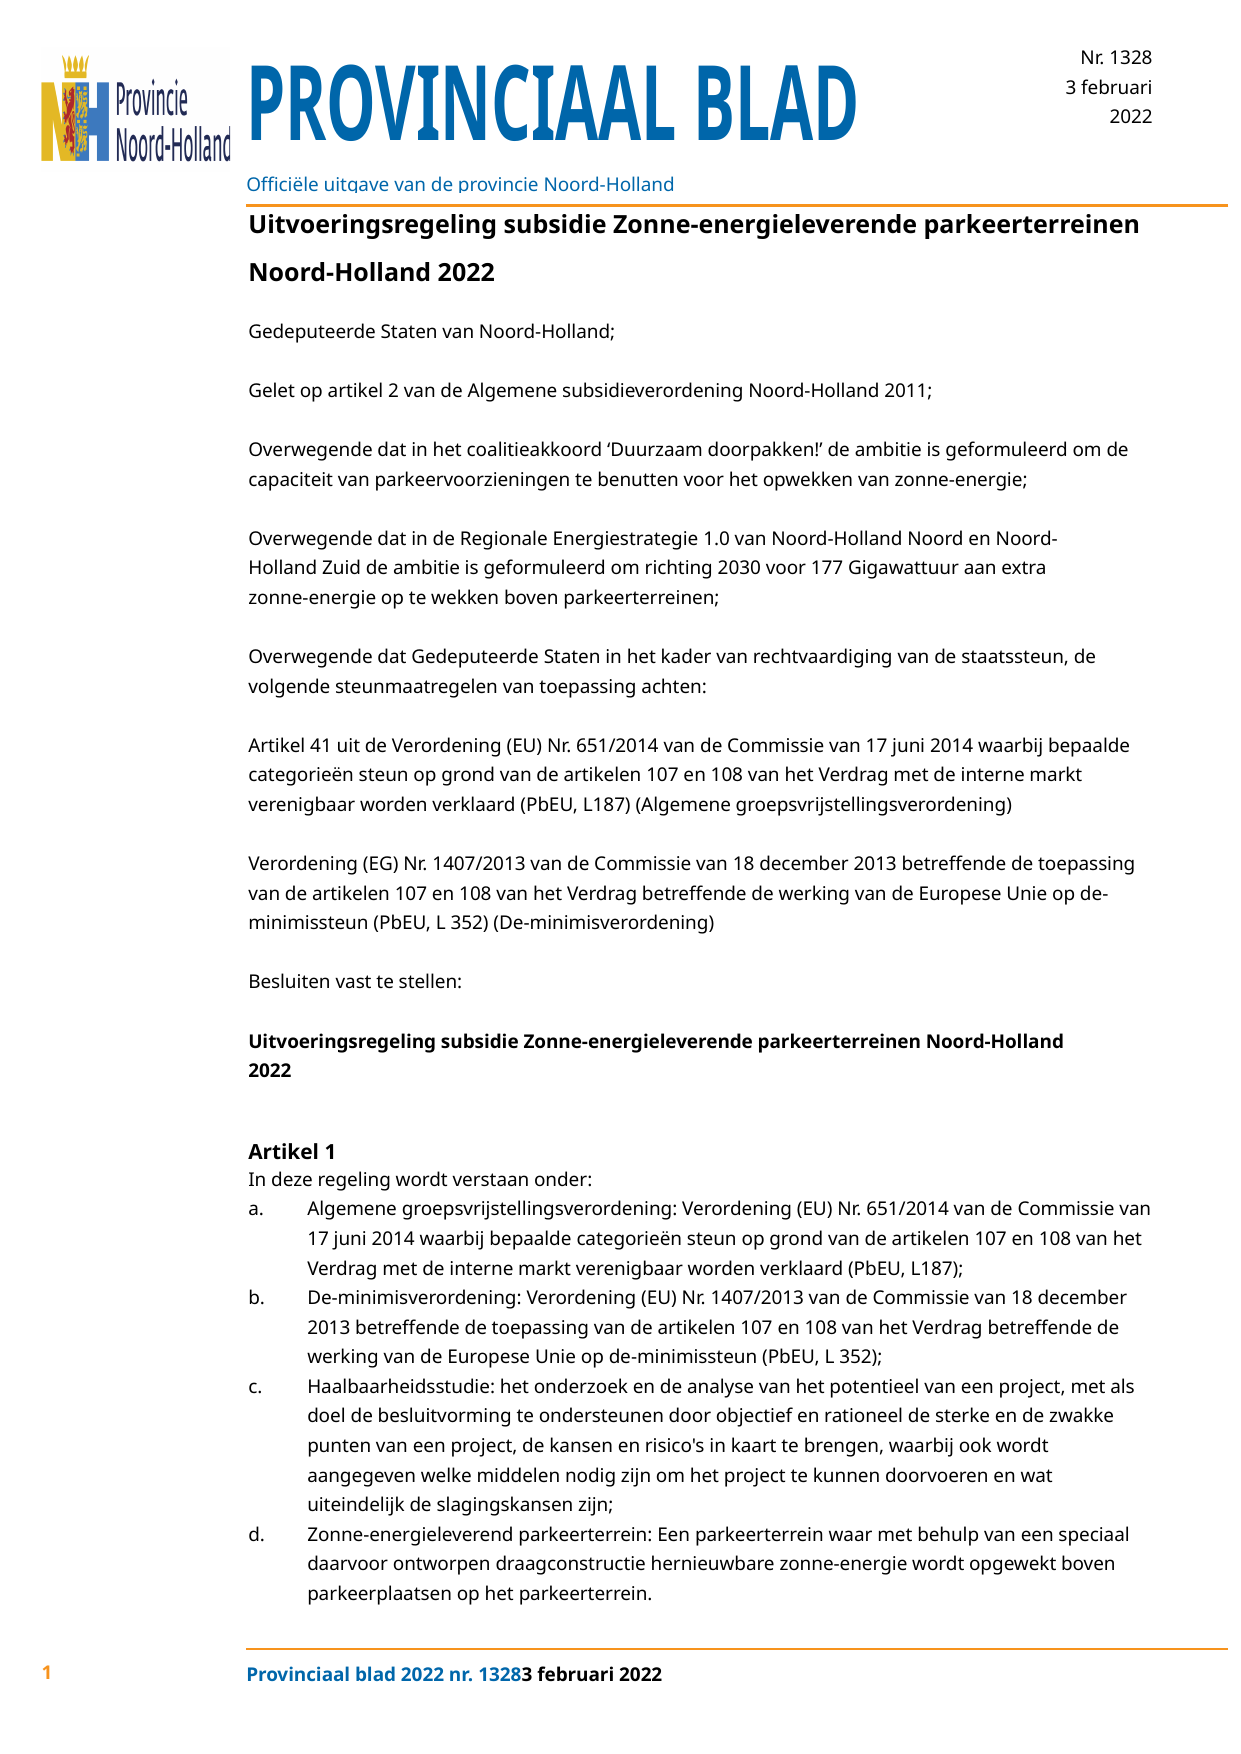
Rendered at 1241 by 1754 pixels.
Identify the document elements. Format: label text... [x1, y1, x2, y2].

text Uitvoeringsregeling subsidie Zonne-energieleverende parkeerterreinen Noord-Holland 2022 [248, 207, 1152, 288]
list Zonne-energieleverend parkeerterrein: Een parkeerterrein waar met behulp van een speciaal daarvoor ontworpen draagconstructie hernieuwbare zonne-energie wordt opgewekt boven parkeerplaatsen op het parkeerterrein. [248, 1521, 1152, 1606]
list Algemene groepsvrijstellingsverordening: Verordening (EU) Nr. 651/2014 van de Commissie van 17 juni 2014 waarbij bepaalde categorieën steun op grond van de artikelen 107 en 108 van het Verdrag met de interne markt verenigbaar worden verklaard (PbEU, L187); [248, 1196, 1152, 1280]
text Besluiten vast te stellen: [248, 969, 1152, 994]
text zonne-energie op te wekken boven parkeerterreinen; [248, 584, 1152, 610]
text Overwegende dat in het coalitieakkoord ‘Duurzaam doorpakken!’ de ambitie is geformuleerd om de capaciteit van parkeervoorzieningen te benutten voor het opwekken van zonne-energie; [248, 436, 1152, 492]
text Verordening (EG) Nr. 1407/2013 van de Commissie van 18 december 2013 betreffende de toepassing van de artikelen 107 en 108 van het Verdrag betreffende de werking van de Europese Unie op de-minimissteun (PbEU, L 352) (De-minimisverordening) [248, 850, 1152, 935]
text In deze regeling wordt verstaan onder: [248, 1166, 1152, 1192]
list Haalbaarheidsstudie: het onderzoek en de analyse van het potentieel van een project, met als doel de besluitvorming te ondersteunen door objectief en rationeel de sterke en de zwakke punten van een project, de kansen en risico's in kaart te brengen, waarbij ook wordt aangegeven welke middelen nodig zijn om het project te kunnen doorvoeren en wat uiteindelijk de slagingskansen zijn; [248, 1373, 1152, 1517]
text Holland Zuid de ambitie is geformuleerd om richting 2030 voor 177 Gigawattuur aan extra [248, 554, 1152, 580]
picture [41, 47, 231, 172]
text Artikel 41 uit de Verordening (EU) Nr. 651/2014 van de Commissie van 17 juni 2014 waarbij bepaalde categorieën steun op grond van de artikelen 107 en 108 van het Verdrag met de interne markt verenigbaar worden verklaard (PbEU, L187) (Algemene groepsvrijstellingsverordening) [248, 732, 1152, 817]
text Artikel 1 [248, 1137, 1152, 1166]
text Uitvoeringsregeling subsidie Zonne-energieleverende parkeerterreinen Noord-Holland [248, 1028, 1152, 1054]
text Overwegende dat in de Regionale Energiestrategie 1.0 van Noord-Holland Noord en Noord- [248, 525, 1152, 551]
text Overwegende dat Gedeputeerde Staten in het kader van rechtvaardiging van de staatssteun, de volgende steunmaatregelen van toepassing achten: [248, 643, 1152, 699]
text Gedeputeerde Staten van Noord-Holland; [248, 318, 1152, 344]
text Gelet op artikel 2 van de Algemene subsidieverordening Noord-Holland 2011; [248, 377, 1152, 403]
list De-minimisverordening: Verordening (EU) Nr. 1407/2013 van de Commissie van 18 december 2013 betreffende de toepassing van de artikelen 107 en 108 van het Verdrag betreffende de werking van de Europese Unie op de-minimissteun (PbEU, L 352); [248, 1284, 1152, 1369]
text 2022 [248, 1057, 1152, 1083]
